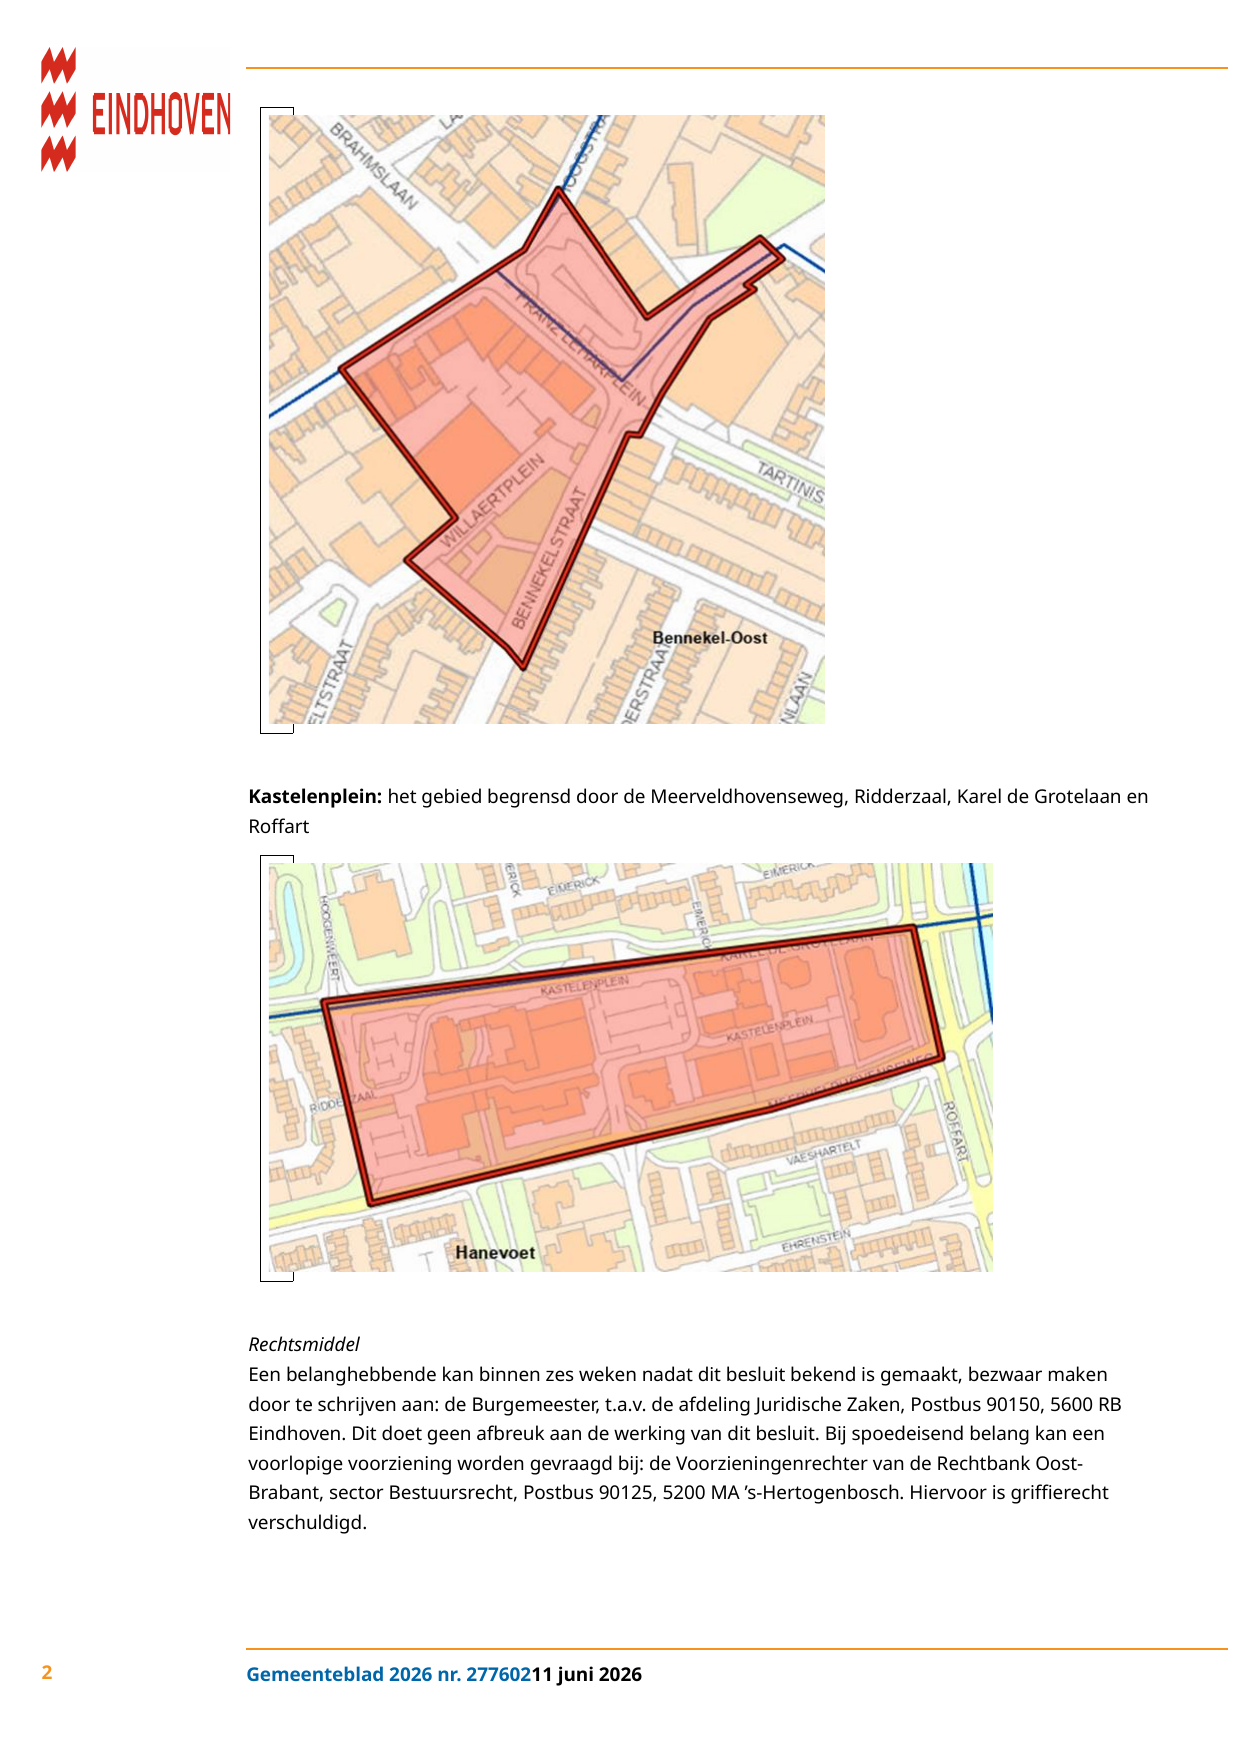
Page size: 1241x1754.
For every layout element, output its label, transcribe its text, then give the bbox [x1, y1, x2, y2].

picture [268, 115, 825, 724]
text Een belanghebbende kan binnen zes weken nadat dit besluit bekend is gemaakt, bezwaar maken door te schrijven aan: de Burgemeester, t.a.v. de afdeling Juridische Zaken, Postbus 90150, 5600 RB Eindhoven. Dit doet geen afbreuk aan de werking van dit besluit. Bij spoedeisend belang kan een voorlopige voorziening worden gevraagd bij: de Voorzieningenrechter van de Rechtbank Oost-Brabant, sector Bestuursrecht, Postbus 90125, 5200 MA ’s-Hertogenbosch. Hiervoor is griffierecht verschuldigd. [248, 1361, 1152, 1535]
picture [41, 47, 231, 172]
text Rechtsmiddel [248, 1332, 1152, 1357]
picture [268, 863, 993, 1272]
text Kastelenplein: het gebied begrensd door de Meerveldhovenseweg, Ridderzaal, Karel de Grotelaan en Roffart [248, 784, 1152, 839]
